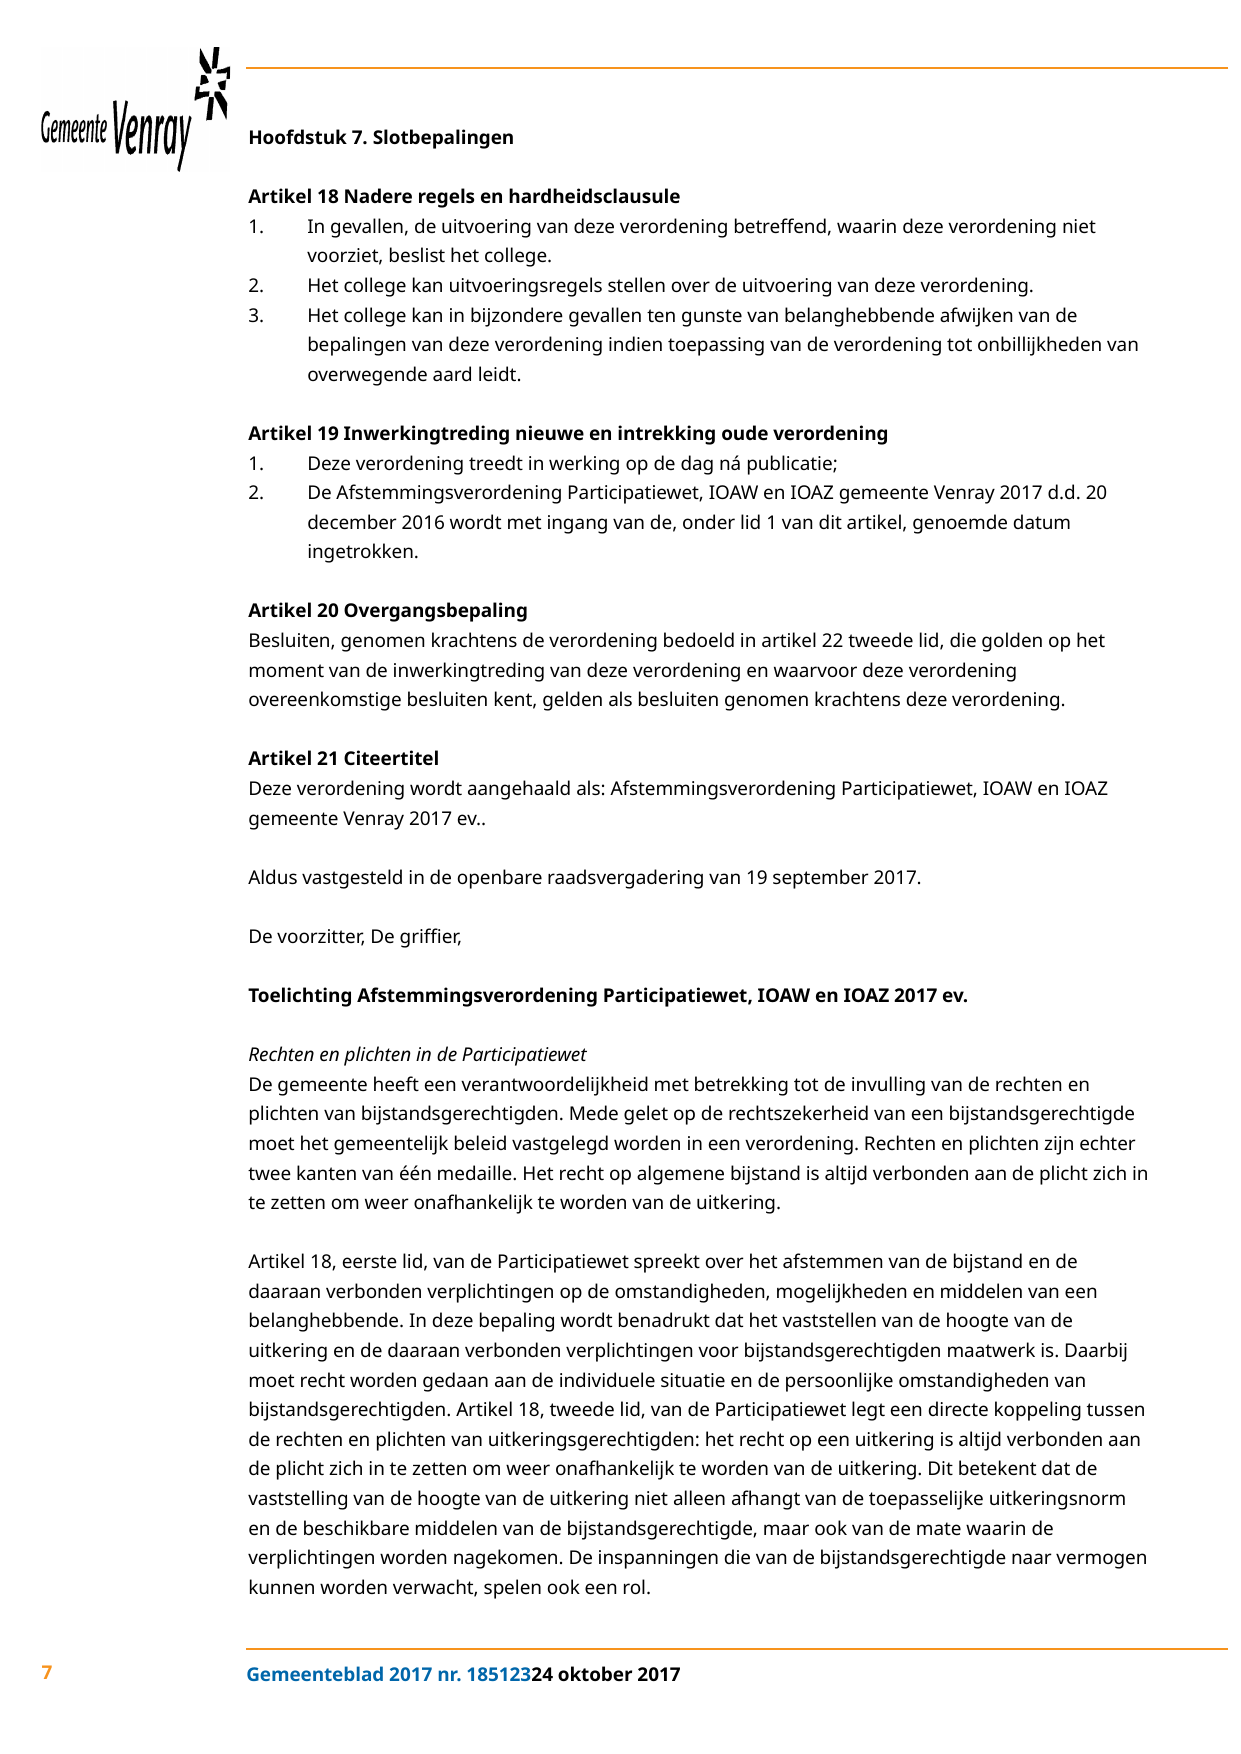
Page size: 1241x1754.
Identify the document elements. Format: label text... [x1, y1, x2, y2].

text Artikel 21 Citeertitel [248, 746, 1152, 771]
text De gemeente heeft een verantwoordelijkheid met betrekking tot de invulling van de rechten en plichten van bijstandsgerechtigden. Mede gelet op de rechtszekerheid van een bijstandsgerechtigde moet het gemeentelijk beleid vastgelegd worden in een verordening. Rechten en plichten zijn echter twee kanten van één medaille. Het recht op algemene bijstand is altijd verbonden aan de plicht zich in te zetten om weer onafhankelijk te worden van de uitkering. [248, 1071, 1152, 1215]
picture [41, 47, 231, 172]
text Deze verordening wordt aangehaald als: Afstemmingsverordening Participatiewet, IOAW en IOAZ gemeente Venray 2017 ev.. [248, 775, 1152, 831]
text Toelichting Afstemmingsverordening Participatiewet, IOAW en IOAZ 2017 ev. [248, 982, 1152, 1008]
list Deze verordening treedt in werking op de dag ná publicatie; [248, 450, 1152, 476]
list De Afstemmingsverordening Participatiewet, IOAW en IOAZ gemeente Venray 2017 d.d. 20 december 2016 wordt met ingang van de, onder lid 1 van dit artikel, genoemde datum ingetrokken. [248, 479, 1152, 564]
list Het college kan in bijzondere gevallen ten gunste van belanghebbende afwijken van de bepalingen van deze verordening indien toepassing van de verordening tot onbillijkheden van overwegende aard leidt. [248, 302, 1152, 387]
text Hoofdstuk 7. Slotbepalingen [248, 124, 1152, 150]
text Artikel 18, eerste lid, van de Participatiewet spreekt over het afstemmen van de bijstand en de daaraan verbonden verplichtingen op de omstandigheden, mogelijkheden en middelen van een belanghebbende. In deze bepaling wordt benadrukt dat het vaststellen van de hoogte van de uitkering en de daaraan verbonden verplichtingen voor bijstandsgerechtigden maatwerk is. Daarbij moet recht worden gedaan aan de individuele situatie en de persoonlijke omstandigheden van bijstandsgerechtigden. Artikel 18, tweede lid, van de Participatiewet legt een directe koppeling tussen de rechten en plichten van uitkeringsgerechtigden: het recht op een uitkering is altijd verbonden aan de plicht zich in te zetten om weer onafhankelijk te worden van de uitkering. Dit betekent dat de vaststelling van de hoogte van de uitkering niet alleen afhangt van de toepasselijke uitkeringsnorm en de beschikbare middelen van de bijstandsgerechtigde, maar ook van de mate waarin de verplichtingen worden nagekomen. De inspanningen die van de bijstandsgerechtigde naar vermogen kunnen worden verwacht, spelen ook een rol. [248, 1248, 1152, 1600]
text Artikel 20 Overgangsbepaling [248, 598, 1152, 623]
text Besluiten, genomen krachtens de verordening bedoeld in artikel 22 tweede lid, die golden op het moment van de inwerkingtreding van deze verordening en waarvoor deze verordening overeenkomstige besluiten kent, gelden als besluiten genomen krachtens deze verordening. [248, 627, 1152, 712]
list In gevallen, de uitvoering van deze verordening betreffend, waarin deze verordening niet voorziet, beslist het college. [248, 213, 1152, 268]
text Rechten en plichten in de Participatiewet [248, 1041, 1152, 1067]
list Het college kan uitvoeringsregels stellen over de uitvoering van deze verordening. [248, 272, 1152, 298]
text Artikel 18 Nadere regels en hardheidsclausule [248, 183, 1152, 209]
text Aldus vastgesteld in de openbare raadsvergadering van 19 september 2017. [248, 864, 1152, 890]
text De voorzitter, De griffier, [248, 923, 1152, 949]
text Artikel 19 Inwerkingtreding nieuwe en intrekking oude verordening [248, 420, 1152, 446]
